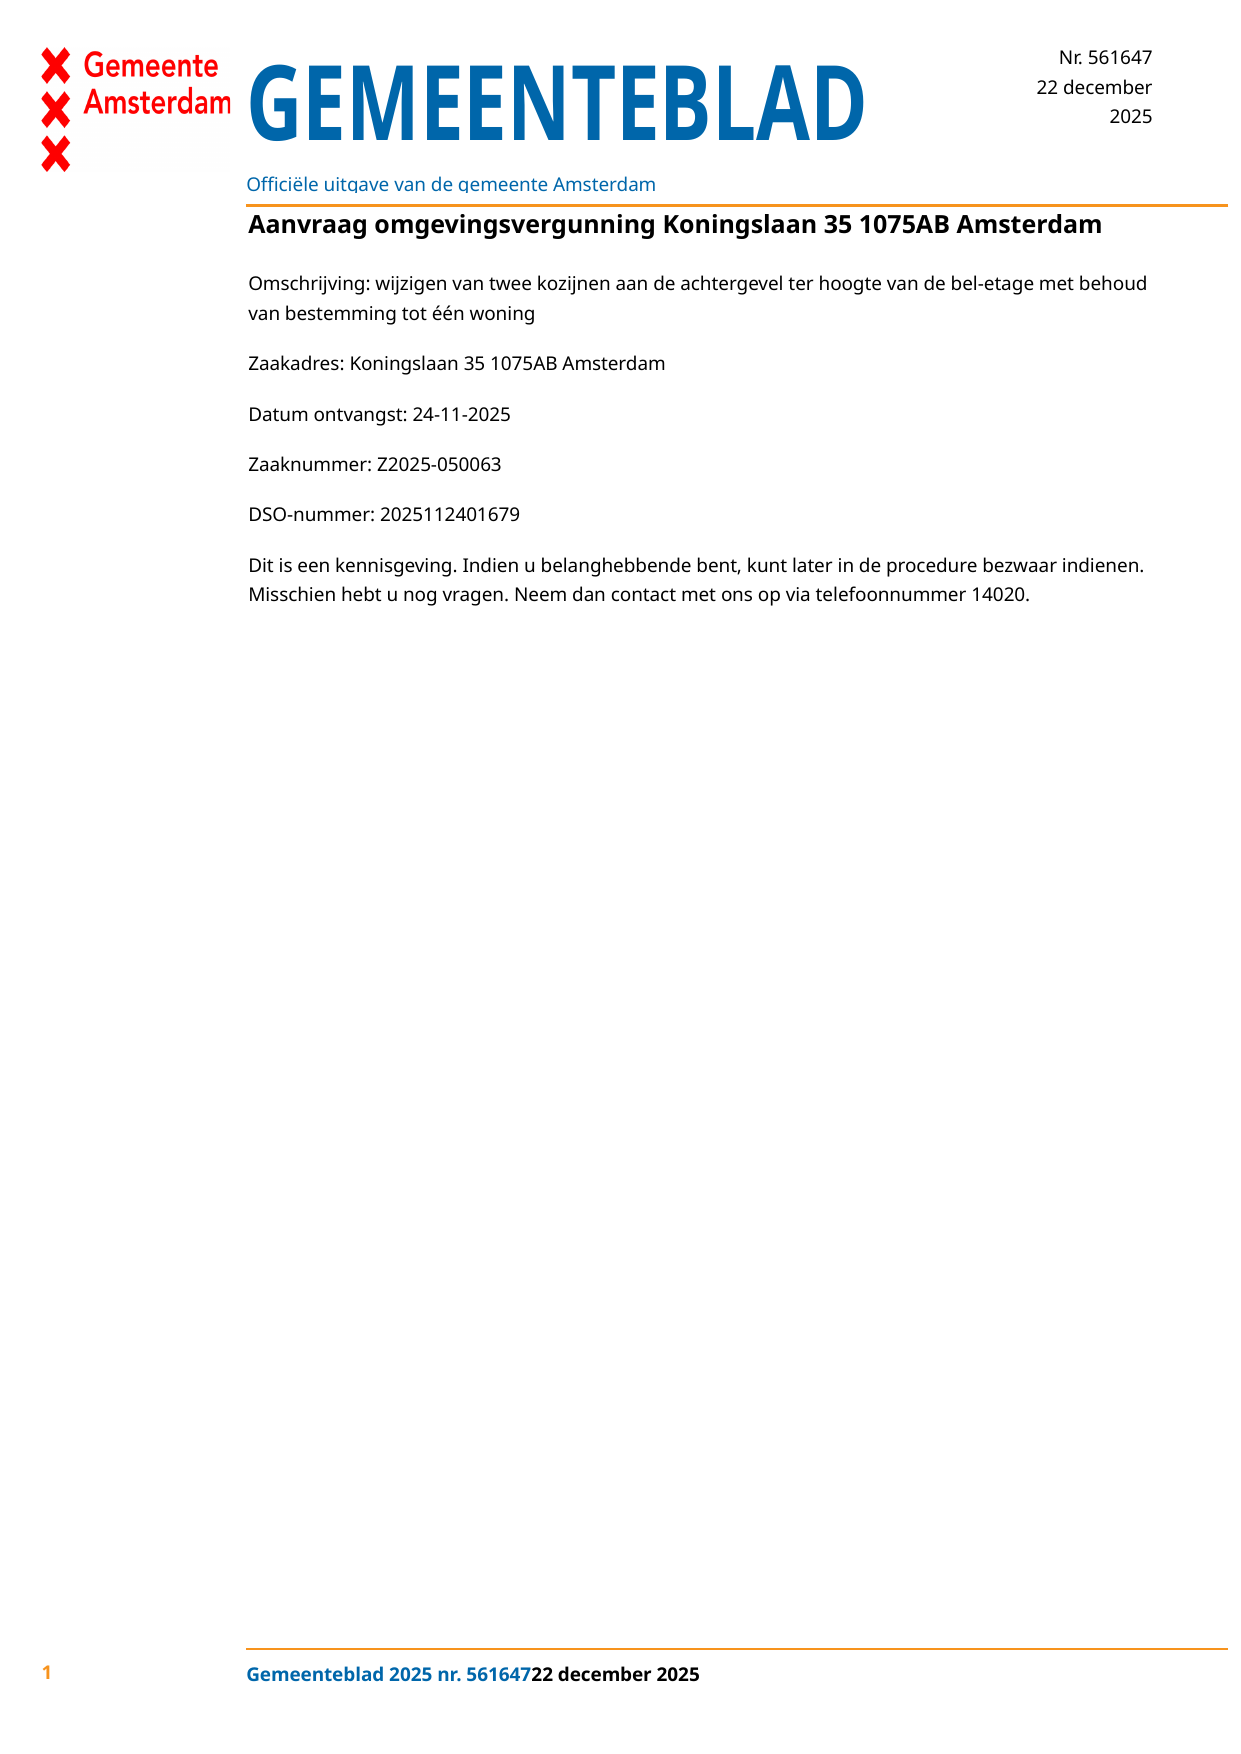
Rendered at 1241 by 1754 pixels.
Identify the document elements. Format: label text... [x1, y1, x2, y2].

picture [41, 47, 231, 172]
text DSO-nummer: 2025112401679 [248, 502, 1152, 527]
text Datum ontvangst: 24-11-2025 [248, 401, 1152, 426]
text Aanvraag omgevingsvergunning Koningslaan 35 1075AB Amsterdam [248, 207, 1152, 241]
text Omschrijving: wijzigen van twee kozijnen aan de achtergevel ter hoogte van de bel-etage met behoud van bestemming tot één woning [248, 270, 1152, 326]
text Dit is een kennisgeving. Indien u belanghebbende bent, kunt later in de procedure bezwaar indienen. Misschien hebt u nog vragen. Neem dan contact met ons op via telefoonnummer 14020. [248, 552, 1152, 607]
text Zaaknummer: Z2025-050063 [248, 451, 1152, 477]
text Zaakadres: Koningslaan 35 1075AB Amsterdam [248, 350, 1152, 376]
